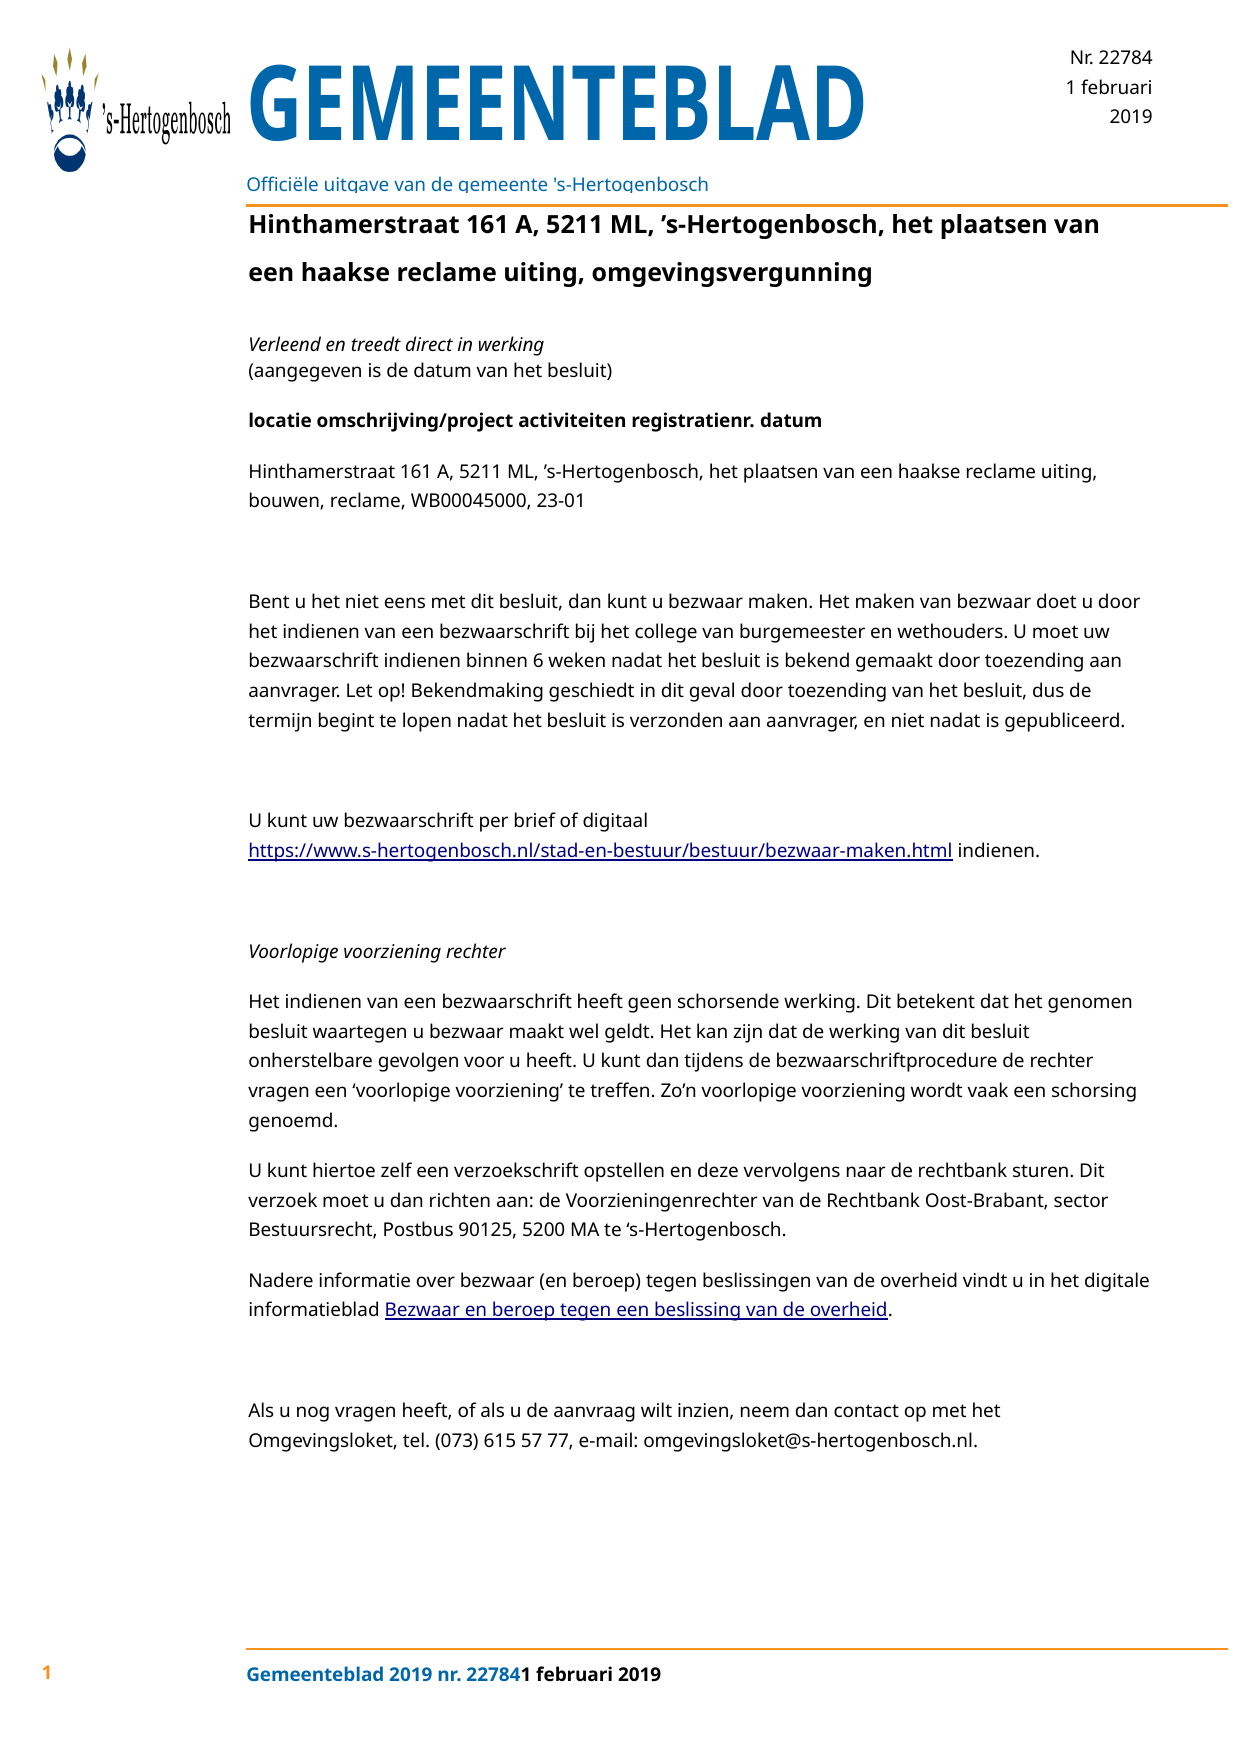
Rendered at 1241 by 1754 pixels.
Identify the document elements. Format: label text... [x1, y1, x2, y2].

text Voorlopige voorziening rechter [248, 938, 1152, 964]
text U kunt uw bezwaarschrift per brief of digitaal https://www.s-hertogenbosch.nl/stad-en-bestuur/bestuur/bezwaar-maken.html indienen. [248, 808, 1152, 863]
text (aangegeven is de datum van het besluit) [248, 357, 1152, 383]
text U kunt hiertoe zelf een verzoekschrift opstellen en deze vervolgens naar de rechtbank sturen. Dit verzoek moet u dan richten aan: de Voorzieningenrechter van de Rechtbank Oost-Brabant, sector Bestuursrecht, Postbus 90125, 5200 MA te ‘s-Hertogenbosch. [248, 1157, 1152, 1242]
text Als u nog vragen heeft, of als u de aanvraag wilt inzien, neem dan contact op met het Omgevingsloket, tel. (073) 615 57 77, e-mail: omgevingsloket@s-hertogenbosch.nl. [248, 1397, 1152, 1452]
text Hinthamerstraat 161 A, 5211 ML, ’s-Hertogenbosch, het plaatsen van een haakse reclame uiting, bouwen, reclame, WB00045000, 23-01 [248, 458, 1152, 513]
picture [41, 47, 231, 172]
text Bent u het niet eens met dit besluit, dan kunt u bezwaar maken. Het maken van bezwaar doet u door het indienen van een bezwaarschrift bij het college van burgemeester en wethouders. U moet uw bezwaarschrift indienen binnen 6 weken nadat het besluit is bekend gemaakt door toezending aan aanvrager. Let op! Bekendmaking geschiedt in dit geval door toezending van het besluit, dus de termijn begint te lopen nadat het besluit is verzonden aan aanvrager, en niet nadat is gepubliceerd. [248, 588, 1152, 732]
text Het indienen van een bezwaarschrift heeft geen schorsende werking. Dit betekent dat het genomen besluit waartegen u bezwaar maakt wel geldt. Het kan zijn dat de werking van dit besluit onherstelbare gevolgen voor u heeft. U kunt dan tijdens de bezwaarschriftprocedure de rechter vragen een ‘voorlopige voorziening’ te treffen. Zo’n voorlopige voorziening wordt vaak een schorsing genoemd. [248, 988, 1152, 1132]
text Nadere informatie over bezwaar (en beroep) tegen beslissingen van de overheid vindt u in het digitale informatieblad Bezwaar en beroep tegen een beslissing van de overheid. [248, 1267, 1152, 1322]
text Hinthamerstraat 161 A, 5211 ML, ’s-Hertogenbosch, het plaatsen van een haakse reclame uiting, omgevingsvergunning [248, 207, 1152, 288]
text locatie omschrijving/project activiteiten registratienr. datum [248, 408, 1152, 433]
text Verleend en treedt direct in werking [248, 331, 1152, 357]
